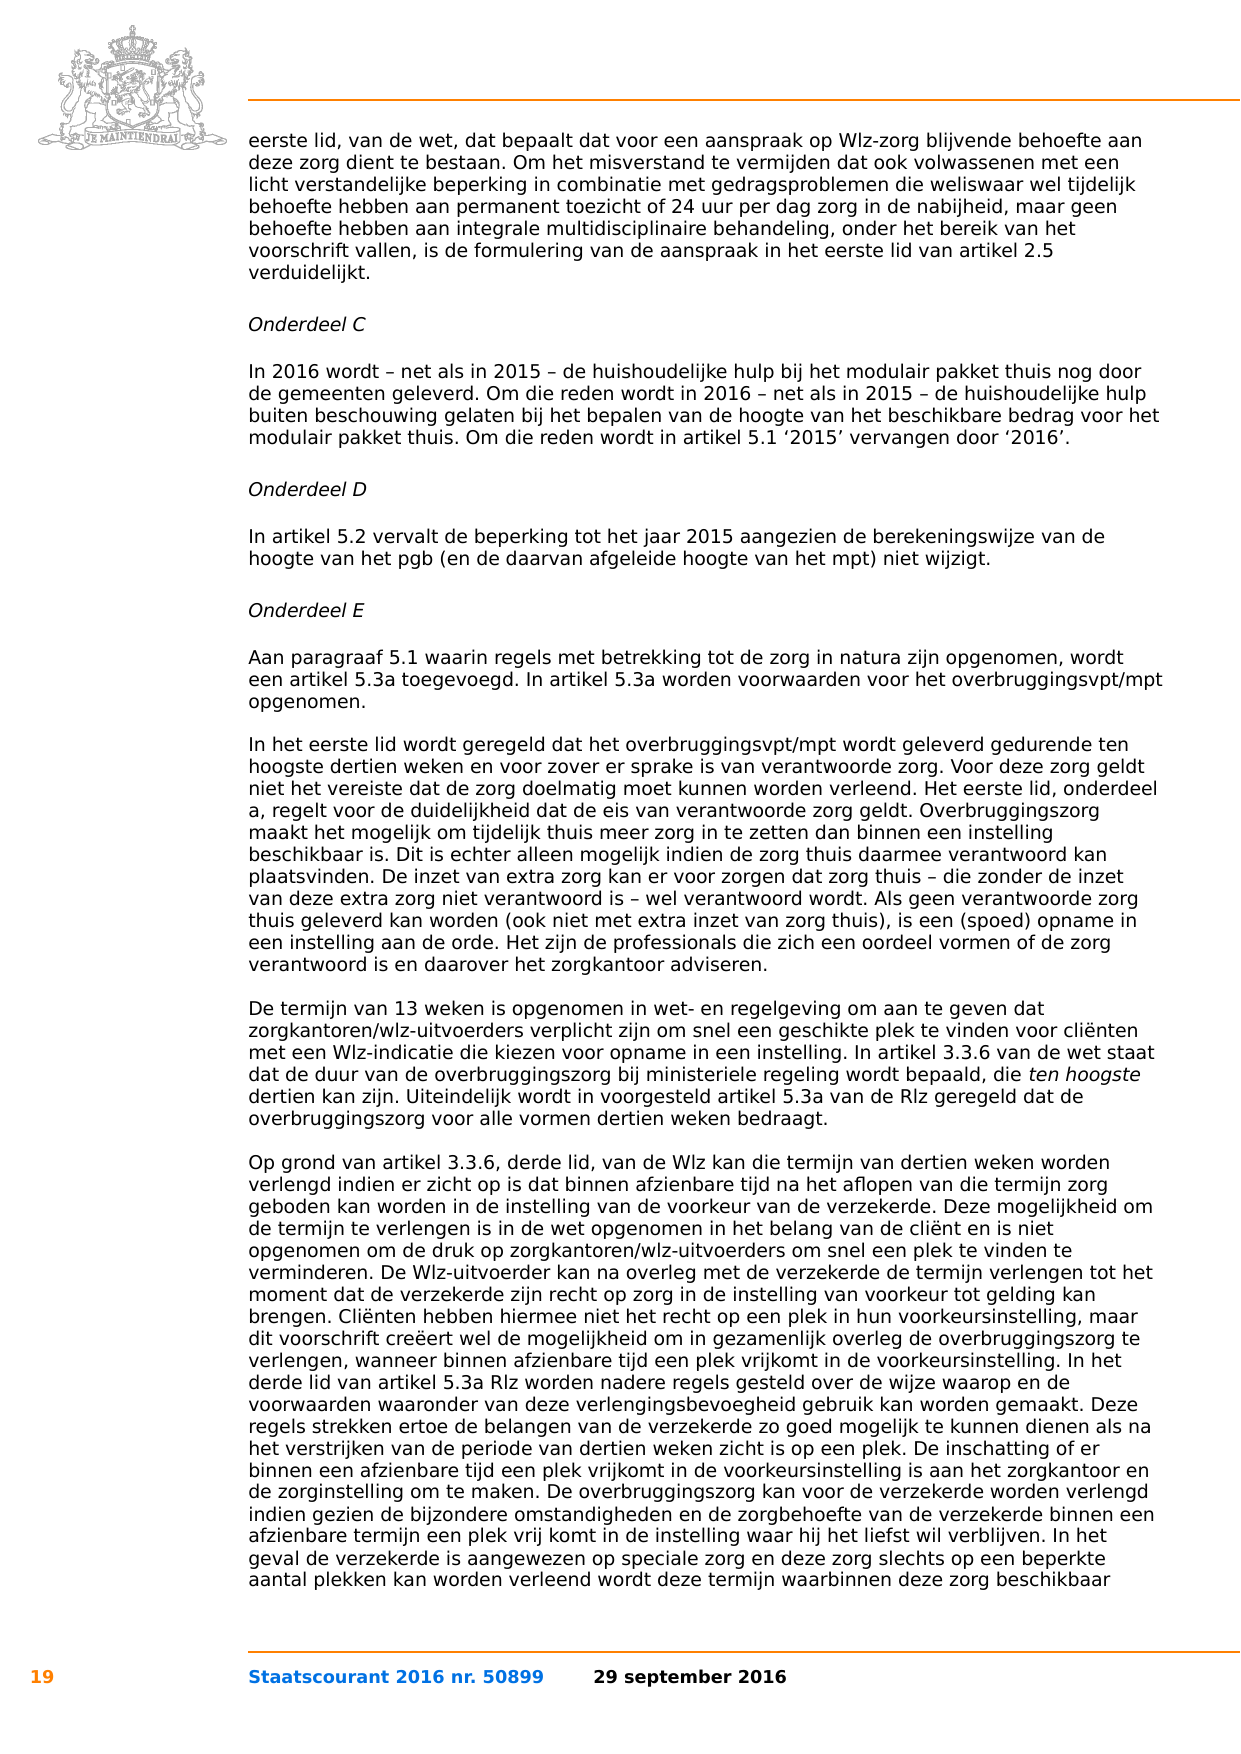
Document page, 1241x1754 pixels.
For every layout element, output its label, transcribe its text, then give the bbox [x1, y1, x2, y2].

text In 2016 wordt – net als in 2015 – de huishoudelijke hulp bij het modulair pakket thuis nog door de gemeenten geleverd. Om die reden wordt in 2016 – net als in 2015 – de huishoudelijke hulp buiten beschouwing gelaten bij het bepalen van de hoogte van het beschikbare bedrag voor het modulair pakket thuis. Om die reden wordt in artikel 5.1 ‘2015’ vervangen door ‘2016’. [248, 361, 1163, 449]
text In het eerste lid wordt geregeld dat het overbruggingsvpt/mpt wordt geleverd gedurende ten hoogste dertien weken en voor zover er sprake is van verantwoorde zorg. Voor deze zorg geldt niet het vereiste dat de zorg doelmatig moet kunnen worden verleend. Het eerste lid, onderdeel a, regelt voor de duidelijkheid dat de eis van verantwoorde zorg geldt. Overbruggingszorg maakt het mogelijk om tijdelijk thuis meer zorg in te zetten dan binnen een instelling beschikbaar is. Dit is echter alleen mogelijk indien de zorg thuis daarmee verantwoord kan plaatsvinden. De inzet van extra zorg kan er voor zorgen dat zorg thuis – die zonder de inzet van deze extra zorg niet verantwoord is – wel verantwoord wordt. Als geen verantwoorde zorg thuis geleverd kan worden (ook niet met extra inzet van zorg thuis), is een (spoed) opname in een instelling aan de orde. Het zijn de professionals die zich een oordeel vormen of de zorg verantwoord is en daarover het zorgkantoor adviseren. [248, 734, 1163, 976]
text Op grond van artikel 3.3.6, derde lid, van de Wlz kan die termijn van dertien weken worden verlengd indien er zicht op is dat binnen afzienbare tijd na het aflopen van die termijn zorg geboden kan worden in de instelling van de voorkeur van de verzekerde. Deze mogelijkheid om de termijn te verlengen is in de wet opgenomen in het belang van de cliënt en is niet opgenomen om de druk op zorgkantoren/wlz-uitvoerders om snel een plek te vinden te verminderen. De Wlz-uitvoerder kan na overleg met de verzekerde de termijn verlengen tot het moment dat de verzekerde zijn recht op zorg in de instelling van voorkeur tot gelding kan brengen. Cliënten hebben hiermee niet het recht op een plek in hun voorkeursinstelling, maar dit voorschrift creëert wel de mogelijkheid om in gezamenlijk overleg de overbruggingszorg te verlengen, wanneer binnen afzienbare tijd een plek vrijkomt in de voorkeursinstelling. In het derde lid van artikel 5.3a Rlz worden nadere regels gesteld over de wijze waarop en de voorwaarden waaronder van deze verlengingsbevoegheid gebruik kan worden gemaakt. Deze regels strekken ertoe de belangen van de verzekerde zo goed mogelijk te kunnen dienen als na het verstrijken van de periode van dertien weken zicht is op een plek. De inschatting of er binnen een afzienbare tijd een plek vrijkomt in de voorkeursinstelling is aan het zorgkantoor en de zorginstelling om te maken. De overbruggingszorg kan voor de verzekerde worden verlengd indien gezien de bijzondere omstandigheden en de zorgbehoefte van de verzekerde binnen een afzienbare termijn een plek vrij komt in de instelling waar hij het liefst wil verblijven. In het geval de verzekerde is aangewezen op speciale zorg en deze zorg slechts op een beperkte aantal plekken kan worden verleend wordt deze termijn waarbinnen deze zorg beschikbaar [248, 1152, 1163, 1591]
subtitle Onderdeel E [248, 599, 1163, 622]
subtitle Onderdeel D [248, 479, 1163, 501]
text eerste lid, van de wet, dat bepaalt dat voor een aanspraak op Wlz-zorg blijvende behoefte aan deze zorg dient te bestaan. Om het misverstand te vermijden dat ook volwassenen met een licht verstandelijke beperking in combinatie met gedragsproblemen die weliswaar wel tijdelijk behoefte hebben aan permanent toezicht of 24 uur per dag zorg in de nabijheid, maar geen behoefte hebben aan integrale multidisciplinaire behandeling, onder het bereik van het voorschrift vallen, is de formulering van de aanspraak in het eerste lid van artikel 2.5 verduidelijkt. [248, 130, 1163, 284]
text In artikel 5.2 vervalt de beperking tot het jaar 2015 aangezien de berekeningswijze van de hoogte van het pgb (en de daarvan afgeleide hoogte van het mpt) niet wijzigt. [248, 526, 1163, 569]
subtitle Onderdeel C [248, 314, 1163, 336]
text De termijn van 13 weken is opgenomen in wet- en regelgeving om aan te geven dat zorgkantoren/wlz-uitvoerders verplicht zijn om snel een geschikte plek te vinden voor cliënten met een Wlz-indicatie die kiezen voor opname in een instelling. In artikel 3.3.6 van de wet staat dat de duur van de overbruggingszorg bij ministeriele regeling wordt bepaald, die ten hoogste dertien kan zijn. Uiteindelijk wordt in voorgesteld artikel 5.3a van de Rlz geregeld dat de overbruggingszorg voor alle vormen dertien weken bedraagt. [248, 998, 1163, 1130]
picture [38, 25, 227, 150]
text Aan paragraaf 5.1 waarin regels met betrekking tot de zorg in natura zijn opgenomen, wordt een artikel 5.3a toegevoegd. In artikel 5.3a worden voorwaarden voor het overbruggingsvpt/mpt opgenomen. [248, 647, 1163, 712]
